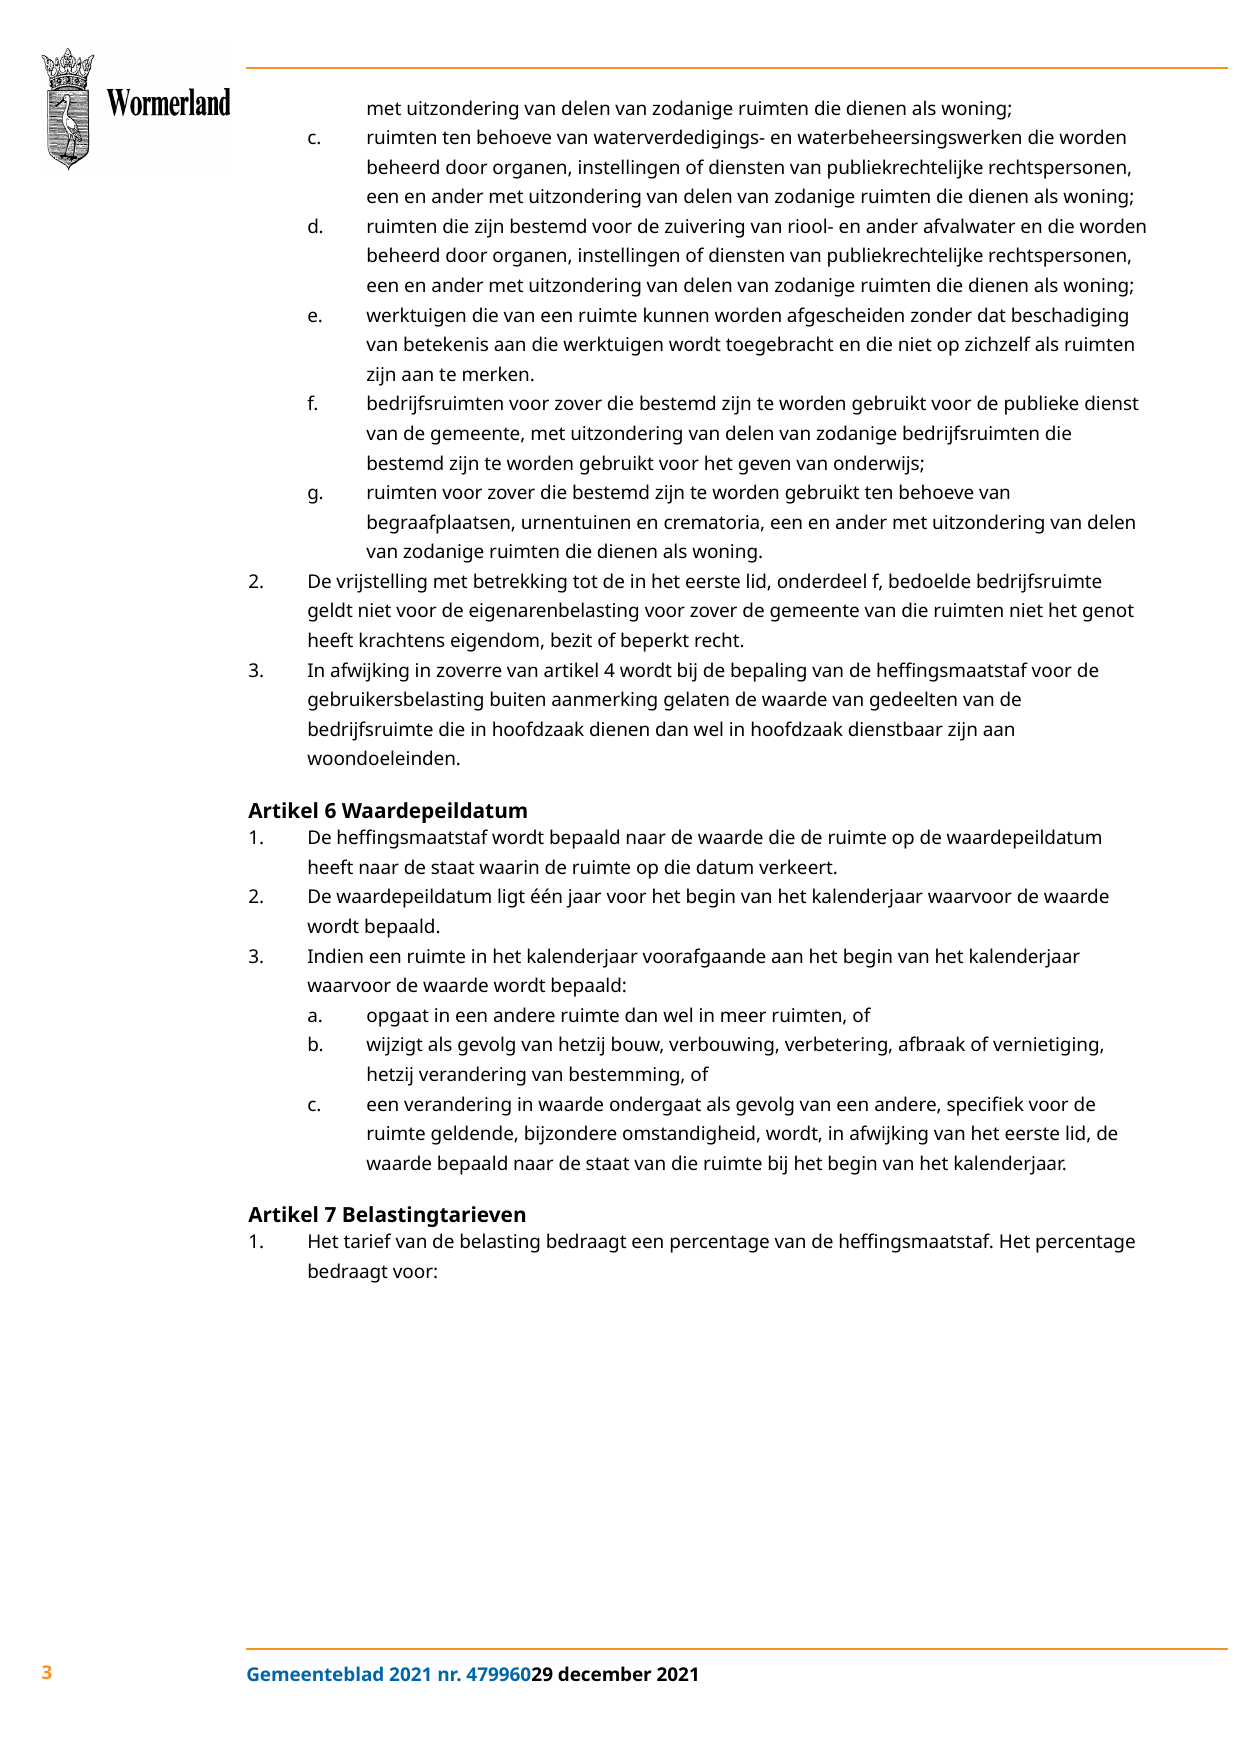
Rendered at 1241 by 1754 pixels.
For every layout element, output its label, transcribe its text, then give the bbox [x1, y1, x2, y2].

list ruimten ten behoeve van waterverdedigings- en waterbeheersingswerken die worden beheerd door organen, instellingen of diensten van publiekrechtelijke rechtspersonen, een en ander met uitzondering van delen van zodanige ruimten die dienen als woning; [307, 124, 1152, 209]
list De vrijstelling met betrekking tot de in het eerste lid, onderdeel f, bedoelde bedrijfsruimte geldt niet voor de eigenarenbelasting voor zover de gemeente van die ruimten niet het genot heeft krachtens eigendom, bezit of beperkt recht. [248, 568, 1152, 653]
list opgaat in een andere ruimte dan wel in meer ruimten, of [307, 1002, 1152, 1028]
list bedrijfsruimten voor zover die bestemd zijn te worden gebruikt voor de publieke dienst van de gemeente, met uitzondering van delen van zodanige bedrijfsruimten die bestemd zijn te worden gebruikt voor het geven van onderwijs; [307, 391, 1152, 476]
picture [41, 47, 231, 172]
list ruimten die zijn bestemd voor de zuivering van riool- en ander afvalwater en die worden beheerd door organen, instellingen of diensten van publiekrechtelijke rechtspersonen, een en ander met uitzondering van delen van zodanige ruimten die dienen als woning; [307, 213, 1152, 298]
list met uitzondering van delen van zodanige ruimten die dienen als woning; [307, 95, 1152, 121]
list Indien een ruimte in het kalenderjaar voorafgaande aan het begin van het kalenderjaar waarvoor de waarde wordt bepaald: [248, 943, 1152, 998]
list werktuigen die van een ruimte kunnen worden afgescheiden zonder dat beschadiging van betekenis aan die werktuigen wordt toegebracht en die niet op zichzelf als ruimten zijn aan te merken. [307, 302, 1152, 387]
list In afwijking in zoverre van artikel 4 wordt bij de bepaling van de heffingsmaatstaf voor de gebruikersbelasting buiten aanmerking gelaten de waarde van gedeelten van de bedrijfsruimte die in hoofdzaak dienen dan wel in hoofdzaak dienstbaar zijn aan woondoeleinden. [248, 657, 1152, 771]
list een verandering in waarde ondergaat als gevolg van een andere, specifiek voor de ruimte geldende, bijzondere omstandigheid, wordt, in afwijking van het eerste lid, de waarde bepaald naar de staat van die ruimte bij het begin van het kalenderjaar. [307, 1091, 1152, 1176]
text Artikel 6 Waardepeildatum [248, 796, 1152, 824]
text Artikel 7 Belastingtarieven [248, 1200, 1152, 1229]
list Het tarief van de belasting bedraagt een percentage van de heffingsmaatstaf. Het percentage bedraagt voor: [248, 1229, 1152, 1284]
list De waardepeildatum ligt één jaar voor het begin van het kalenderjaar waarvoor de waarde wordt bepaald. [248, 884, 1152, 939]
list ruimten voor zover die bestemd zijn te worden gebruikt ten behoeve van begraafplaatsen, urnentuinen en crematoria, een en ander met uitzondering van delen van zodanige ruimten die dienen als woning. [307, 479, 1152, 564]
list wijzigt als gevolg van hetzij bouw, verbouwing, verbetering, afbraak of vernietiging, hetzij verandering van bestemming, of [307, 1032, 1152, 1087]
list De heffingsmaatstaf wordt bepaald naar de waarde die de ruimte op de waardepeildatum heeft naar de staat waarin de ruimte op die datum verkeert. [248, 824, 1152, 880]
